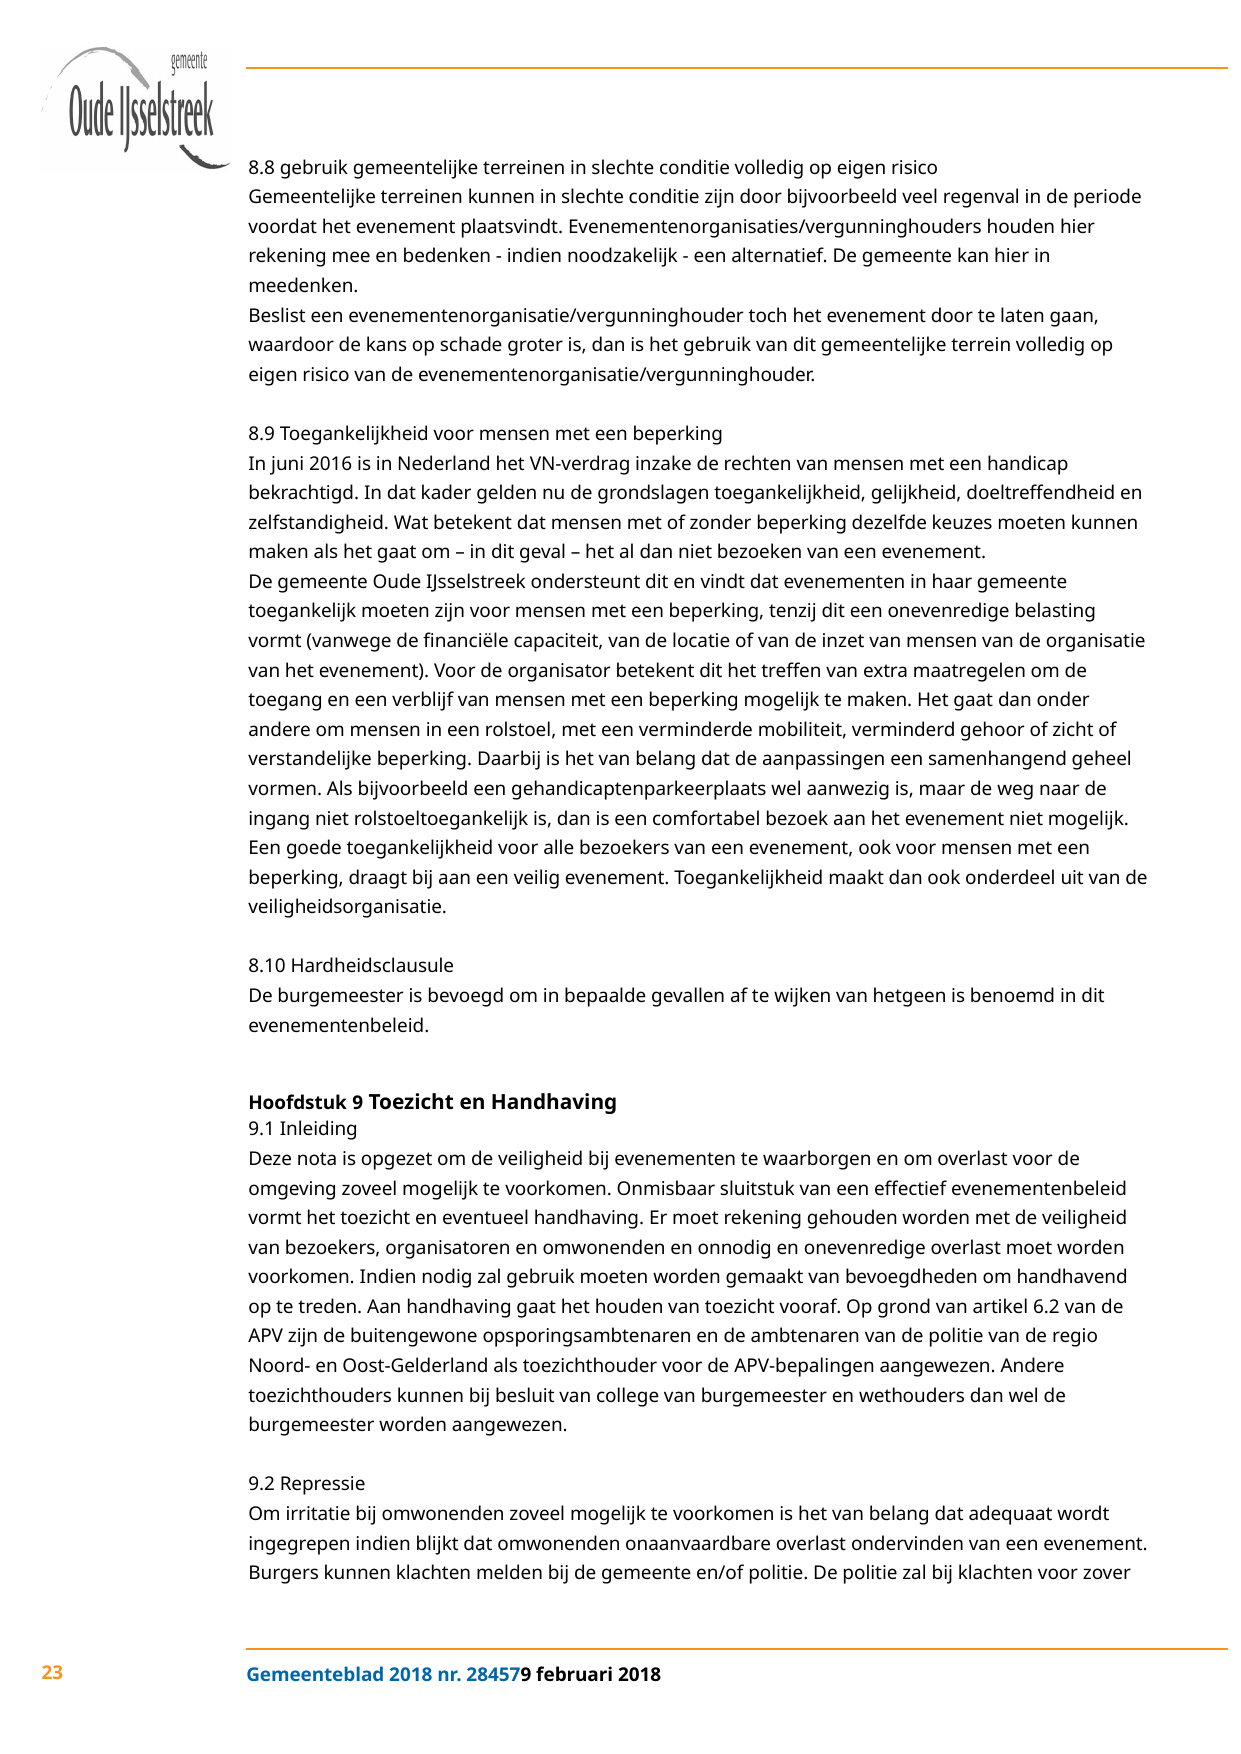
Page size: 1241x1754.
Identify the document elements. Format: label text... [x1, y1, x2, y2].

text In juni 2016 is in Nederland het VN-verdrag inzake de rechten van mensen met een handicap bekrachtigd. In dat kader gelden nu de grondslagen toegankelijkheid, gelijkheid, doeltreffendheid en zelfstandigheid. Wat betekent dat mensen met of zonder beperking dezelfde keuzes moeten kunnen maken als het gaat om – in dit geval – het al dan niet bezoeken van een evenement. [248, 450, 1152, 564]
text Beslist een evenementenorganisatie/vergunninghouder toch het evenement door te laten gaan, waardoor de kans op schade groter is, dan is het gebruik van dit gemeentelijke terrein volledig op eigen risico van de evenementenorganisatie/vergunninghouder. [248, 302, 1152, 387]
text 9.2 Repressie [248, 1471, 1152, 1496]
text Om irritatie bij omwonenden zoveel mogelijk te voorkomen is het van belang dat adequaat wordt ingegrepen indien blijkt dat omwonenden onaanvaardbare overlast ondervinden van een evenement. [248, 1500, 1152, 1555]
text 8.9 Toegankelijkheid voor mensen met een beperking [248, 420, 1152, 446]
text Gemeentelijke terreinen kunnen in slechte conditie zijn door bijvoorbeeld veel regenval in de periode voordat het evenement plaatsvindt. Evenementenorganisaties/vergunninghouders houden hier rekening mee en bedenken - indien noodzakelijk - een alternatief. De gemeente kan hier in meedenken. [248, 183, 1152, 298]
text Deze nota is opgezet om de veiligheid bij evenementen te waarborgen en om overlast voor de omgeving zoveel mogelijk te voorkomen. Onmisbaar sluitstuk van een effectief evenementenbeleid vormt het toezicht en eventueel handhaving. Er moet rekening gehouden worden met de veiligheid van bezoekers, organisatoren en omwonenden en onnodig en onevenredige overlast moet worden voorkomen. Indien nodig zal gebruik moeten worden gemaakt van bevoegdheden om handhavend op te treden. Aan handhaving gaat het houden van toezicht vooraf. Op grond van artikel 6.2 van de APV zijn de buitengewone opsporingsambtenaren en de ambtenaren van de politie van de regio Noord- en Oost-Gelderland als toezichthouder voor de APV-bepalingen aangewezen. Andere toezichthouders kunnen bij besluit van college van burgemeester en wethouders dan wel de burgemeester worden aangewezen. [248, 1145, 1152, 1437]
text Hoofdstuk 9 Toezicht en Handhaving [248, 1087, 1152, 1116]
picture [41, 47, 231, 172]
text 9.1 Inleiding [248, 1116, 1152, 1141]
text De burgemeester is bevoegd om in bepaalde gevallen af te wijken van hetgeen is benoemd in dit evenementenbeleid. [248, 982, 1152, 1038]
text 8.10 Hardheidsclausule [248, 953, 1152, 978]
text Een goede toegankelijkheid voor alle bezoekers van een evenement, ook voor mensen met een beperking, draagt bij aan een veilig evenement. Toegankelijkheid maakt dan ook onderdeel uit van de veiligheidsorganisatie. [248, 834, 1152, 919]
text 8.8 gebruik gemeentelijke terreinen in slechte conditie volledig op eigen risico [248, 154, 1152, 180]
text De gemeente Oude IJsselstreek ondersteunt dit en vindt dat evenementen in haar gemeente toegankelijk moeten zijn voor mensen met een beperking, tenzij dit een onevenredige belasting vormt (vanwege de financiële capaciteit, van de locatie of van de inzet van mensen van de organisatie van het evenement). Voor de organisator betekent dit het treffen van extra maatregelen om de toegang en een verblijf van mensen met een beperking mogelijk te maken. Het gaat dan onder andere om mensen in een rolstoel, met een verminderde mobiliteit, verminderd gehoor of zicht of verstandelijke beperking. Daarbij is het van belang dat de aanpassingen een samenhangend geheel vormen. Als bijvoorbeeld een gehandicaptenparkeerplaats wel aanwezig is, maar de weg naar de ingang niet rolstoeltoegankelijk is, dan is een comfortabel bezoek aan het evenement niet mogelijk. [248, 568, 1152, 831]
text Burgers kunnen klachten melden bij de gemeente en/of politie. De politie zal bij klachten voor zover [248, 1559, 1152, 1585]
